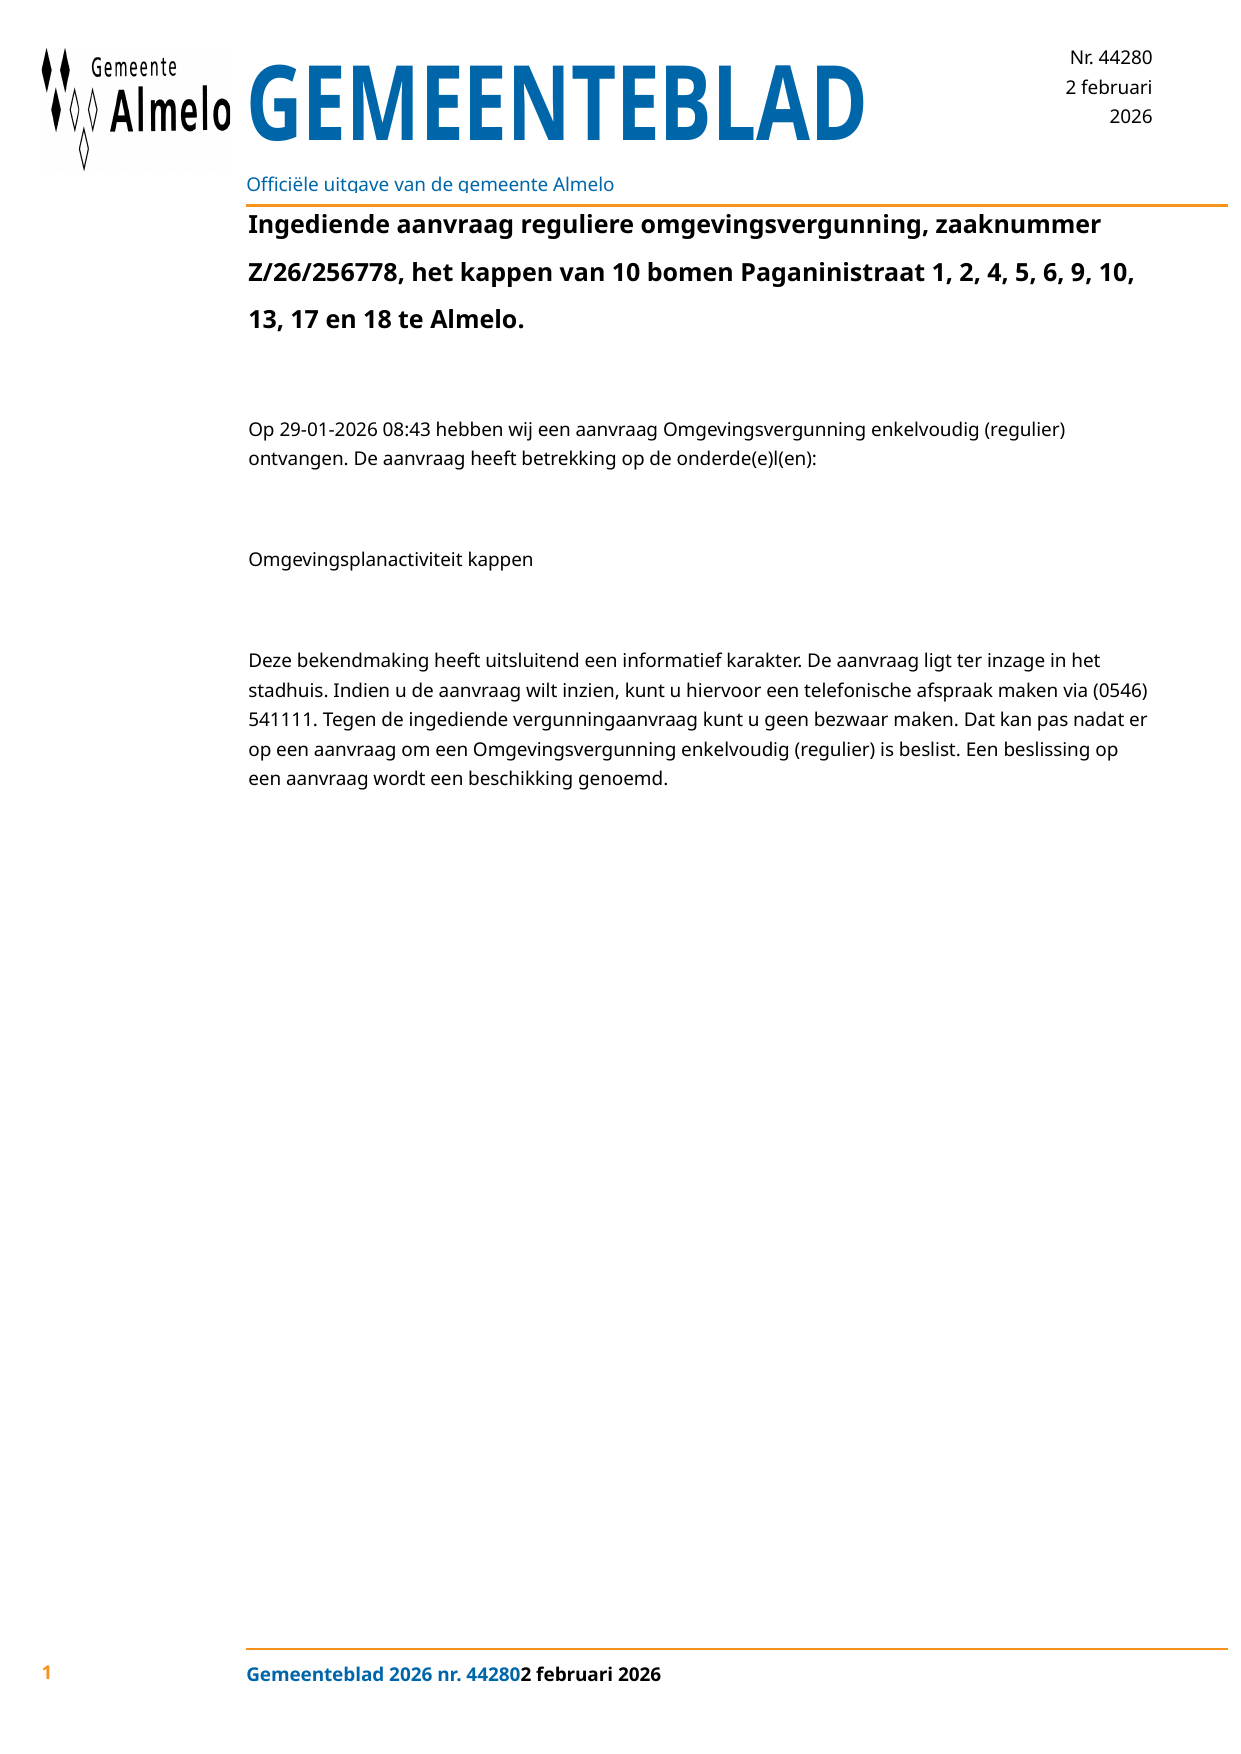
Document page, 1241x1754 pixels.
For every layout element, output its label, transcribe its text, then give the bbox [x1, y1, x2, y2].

text Op 29-01-2026 08:43 hebben wij een aanvraag Omgevingsvergunning enkelvoudig (regulier) ontvangen. De aanvraag heeft betrekking op de onderde(e)l(en): [248, 416, 1152, 471]
text Ingediende aanvraag reguliere omgevingsvergunning, zaaknummer Z/26/256778, het kappen van 10 bomen Paganinistraat 1, 2, 4, 5, 6, 9, 10, 13, 17 en 18 te Almelo. [248, 207, 1152, 336]
text Omgevingsplanactiviteit kappen [248, 546, 1152, 572]
text Deze bekendmaking heeft uitsluitend een informatief karakter. De aanvraag ligt ter inzage in het stadhuis. Indien u de aanvraag wilt inzien, kunt u hiervoor een telefonische afspraak maken via (0546) 541111. Tegen de ingediende vergunningaanvraag kunt u geen bezwaar maken. Dat kan pas nadat er op een aanvraag om een Omgevingsvergunning enkelvoudig (regulier) is beslist. Een beslissing op een aanvraag wordt een beschikking genoemd. [248, 647, 1152, 791]
picture [41, 47, 231, 172]
